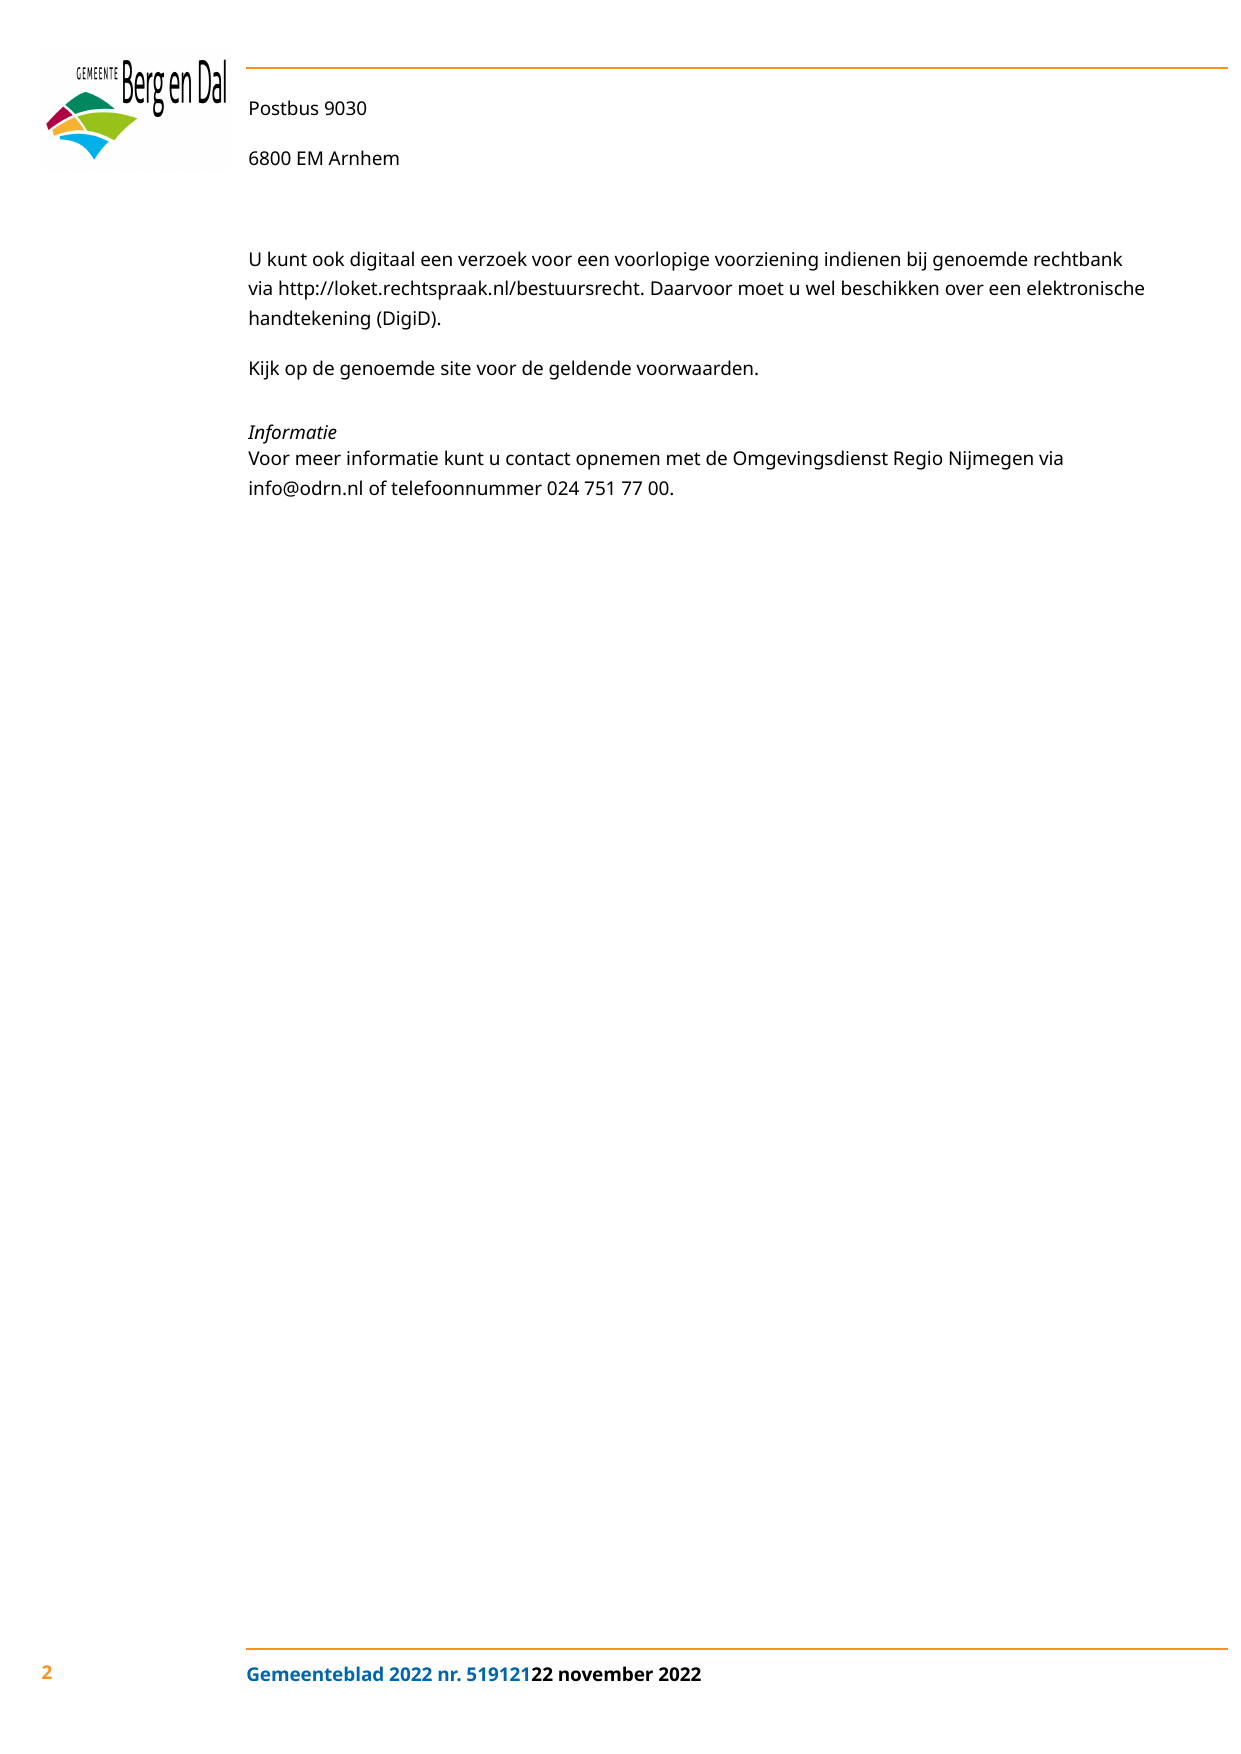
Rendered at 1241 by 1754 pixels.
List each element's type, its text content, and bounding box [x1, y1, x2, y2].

text 6800 EM Arnhem [248, 145, 1152, 171]
text Postbus 9030 [248, 95, 1152, 121]
text Informatie [248, 419, 1152, 445]
text Voor meer informatie kunt u contact opnemen met de Omgevingsdienst Regio Nijmegen via info@odrn.nl of telefoonnummer 024 751 77 00. [248, 445, 1152, 501]
text Kijk op de genoemde site voor de geldende voorwaarden. [248, 356, 1152, 381]
picture [41, 47, 231, 172]
text U kunt ook digitaal een verzoek voor een voorlopige voorziening indienen bij genoemde rechtbank via http://loket.rechtspraak.nl/bestuursrecht. Daarvoor moet u wel beschikken over een elektronische handtekening (DigiD). [248, 246, 1152, 331]
